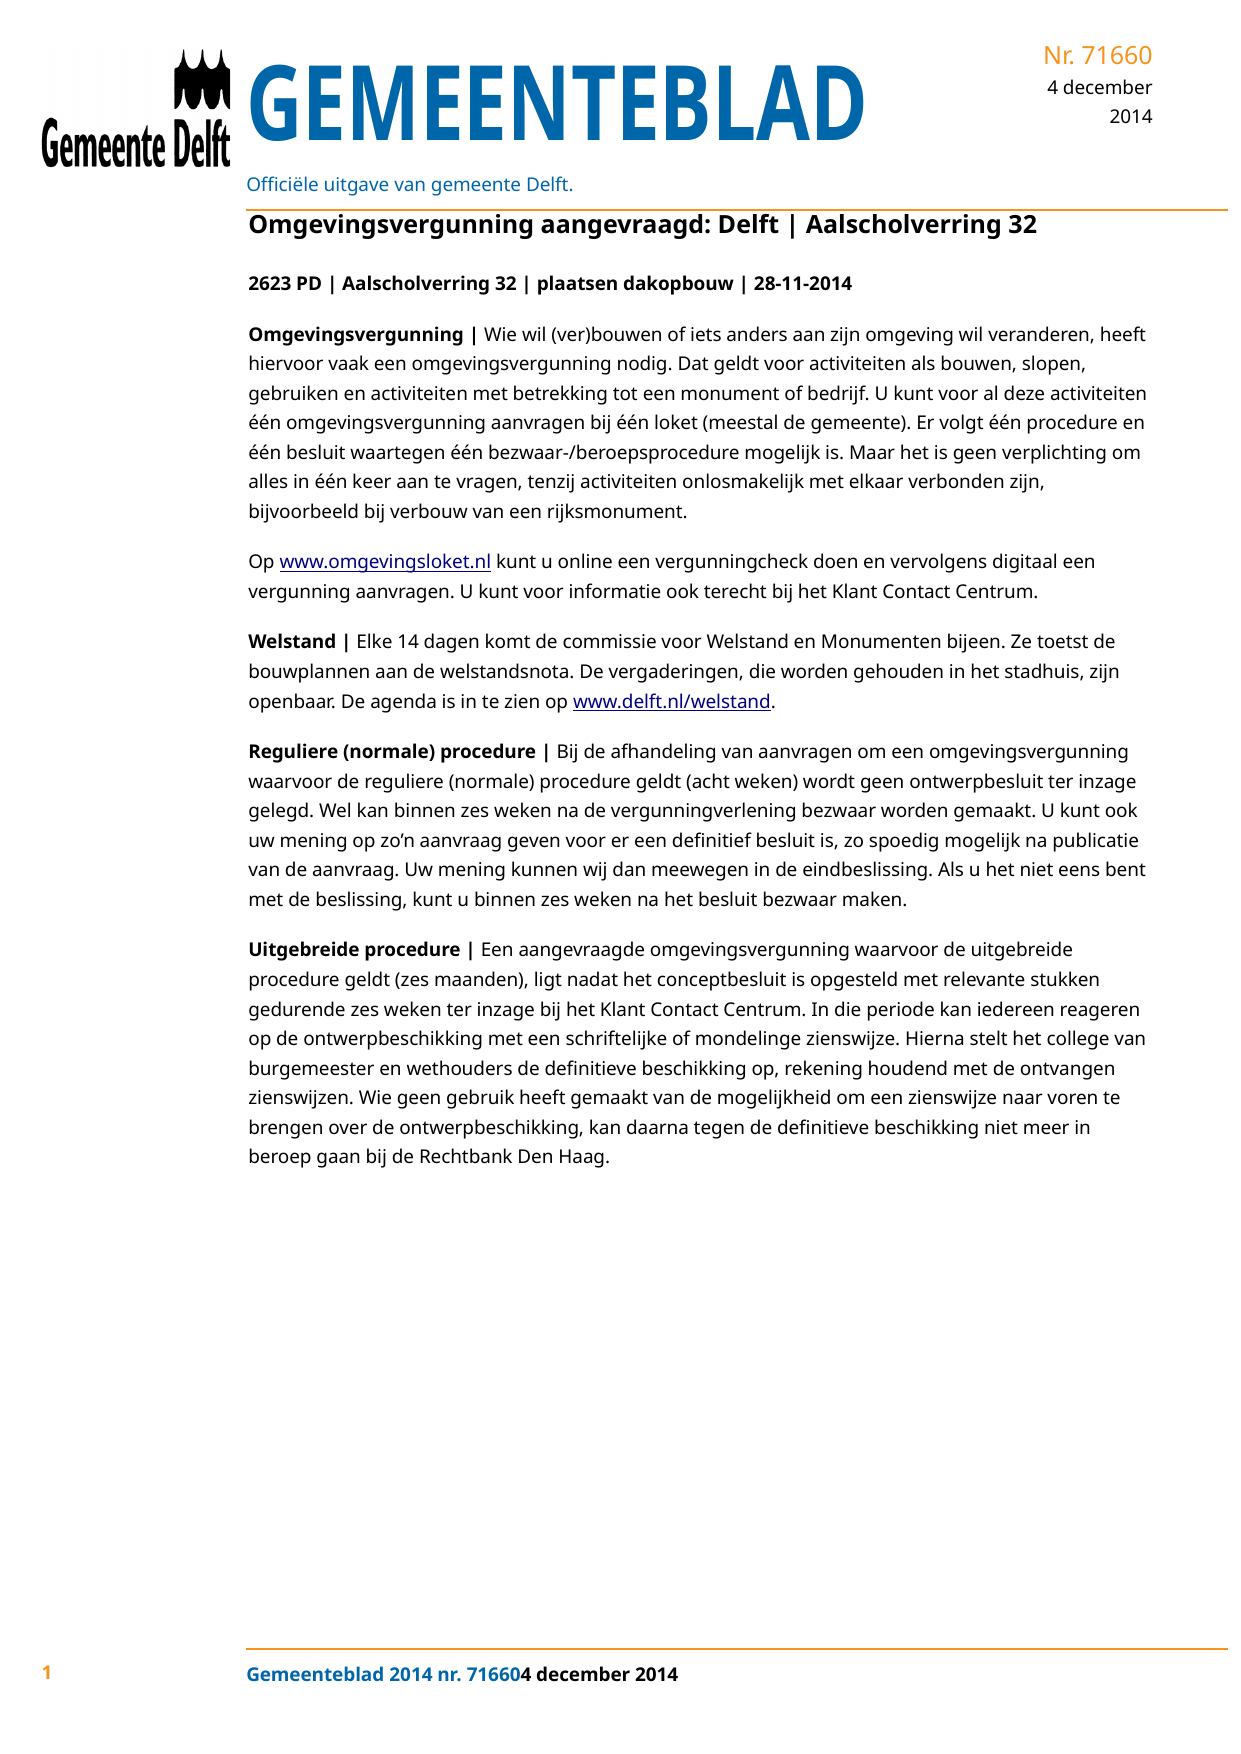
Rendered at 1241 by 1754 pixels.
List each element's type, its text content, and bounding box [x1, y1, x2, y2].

text Reguliere (normale) procedure | Bij de afhandeling van aanvragen om een omgevingsvergunning waarvoor de reguliere (normale) procedure geldt (acht weken) wordt geen ontwerpbesluit ter inzage gelegd. Wel kan binnen zes weken na de vergunningverlening bezwaar worden gemaakt. U kunt ook uw mening op zo’n aanvraag geven voor er een definitief besluit is, zo spoedig mogelijk na publicatie van de aanvraag. Uw mening kunnen wij dan meewegen in de eindbeslissing. Als u het niet eens bent met de beslissing, kunt u binnen zes weken na het besluit bezwaar maken. [248, 738, 1152, 912]
text Omgevingsvergunning | Wie wil (ver)bouwen of iets anders aan zijn omgeving wil veranderen, heeft hiervoor vaak een omgevingsvergunning nodig. Dat geldt voor activiteiten als bouwen, slopen, gebruiken en activiteiten met betrekking tot een monument of bedrijf. U kunt voor al deze activiteiten één omgevingsvergunning aanvragen bij één loket (meestal de gemeente). Er volgt één procedure en één besluit waartegen één bezwaar-/beroepsprocedure mogelijk is. Maar het is geen verplichting om alles in één keer aan te vragen, tenzij activiteiten onlosmakelijk met elkaar verbonden zijn, bijvoorbeeld bij verbouw van een rijksmonument. [248, 321, 1152, 524]
text Omgevingsvergunning aangevraagd: Delft | Aalscholverring 32 [248, 211, 1152, 241]
picture [41, 47, 231, 172]
text 2623 PD | Aalscholverring 32 | plaatsen dakopbouw | 28-11-2014 [248, 270, 1152, 296]
text Welstand | Elke 14 dagen komt de commissie voor Welstand en Monumenten bijeen. Ze toetst de bouwplannen aan de welstandsnota. De vergaderingen, die worden gehouden in het stadhuis, zijn openbaar. De agenda is in te zien op www.delft.nl/welstand. [248, 629, 1152, 713]
text Op www.omgevingsloket.nl kunt u online een vergunningcheck doen en vervolgens digitaal een vergunning aanvragen. U kunt voor informatie ook terecht bij het Klant Contact Centrum. [248, 549, 1152, 604]
text Uitgebreide procedure | Een aangevraagde omgevingsvergunning waarvoor de uitgebreide procedure geldt (zes maanden), ligt nadat het conceptbesluit is opgesteld met relevante stukken gedurende zes weken ter inzage bij het Klant Contact Centrum. In die periode kan iedereen reageren op de ontwerpbeschikking met een schriftelijke of mondelinge zienswijze. Hierna stelt het college van burgemeester en wethouders de definitieve beschikking op, rekening houdend met de ontvangen zienswijzen. Wie geen gebruik heeft gemaakt van de mogelijkheid om een zienswijze naar voren te brengen over de ontwerpbeschikking, kan daarna tegen de definitieve beschikking niet meer in beroep gaan bij de Rechtbank Den Haag. [248, 937, 1152, 1169]
